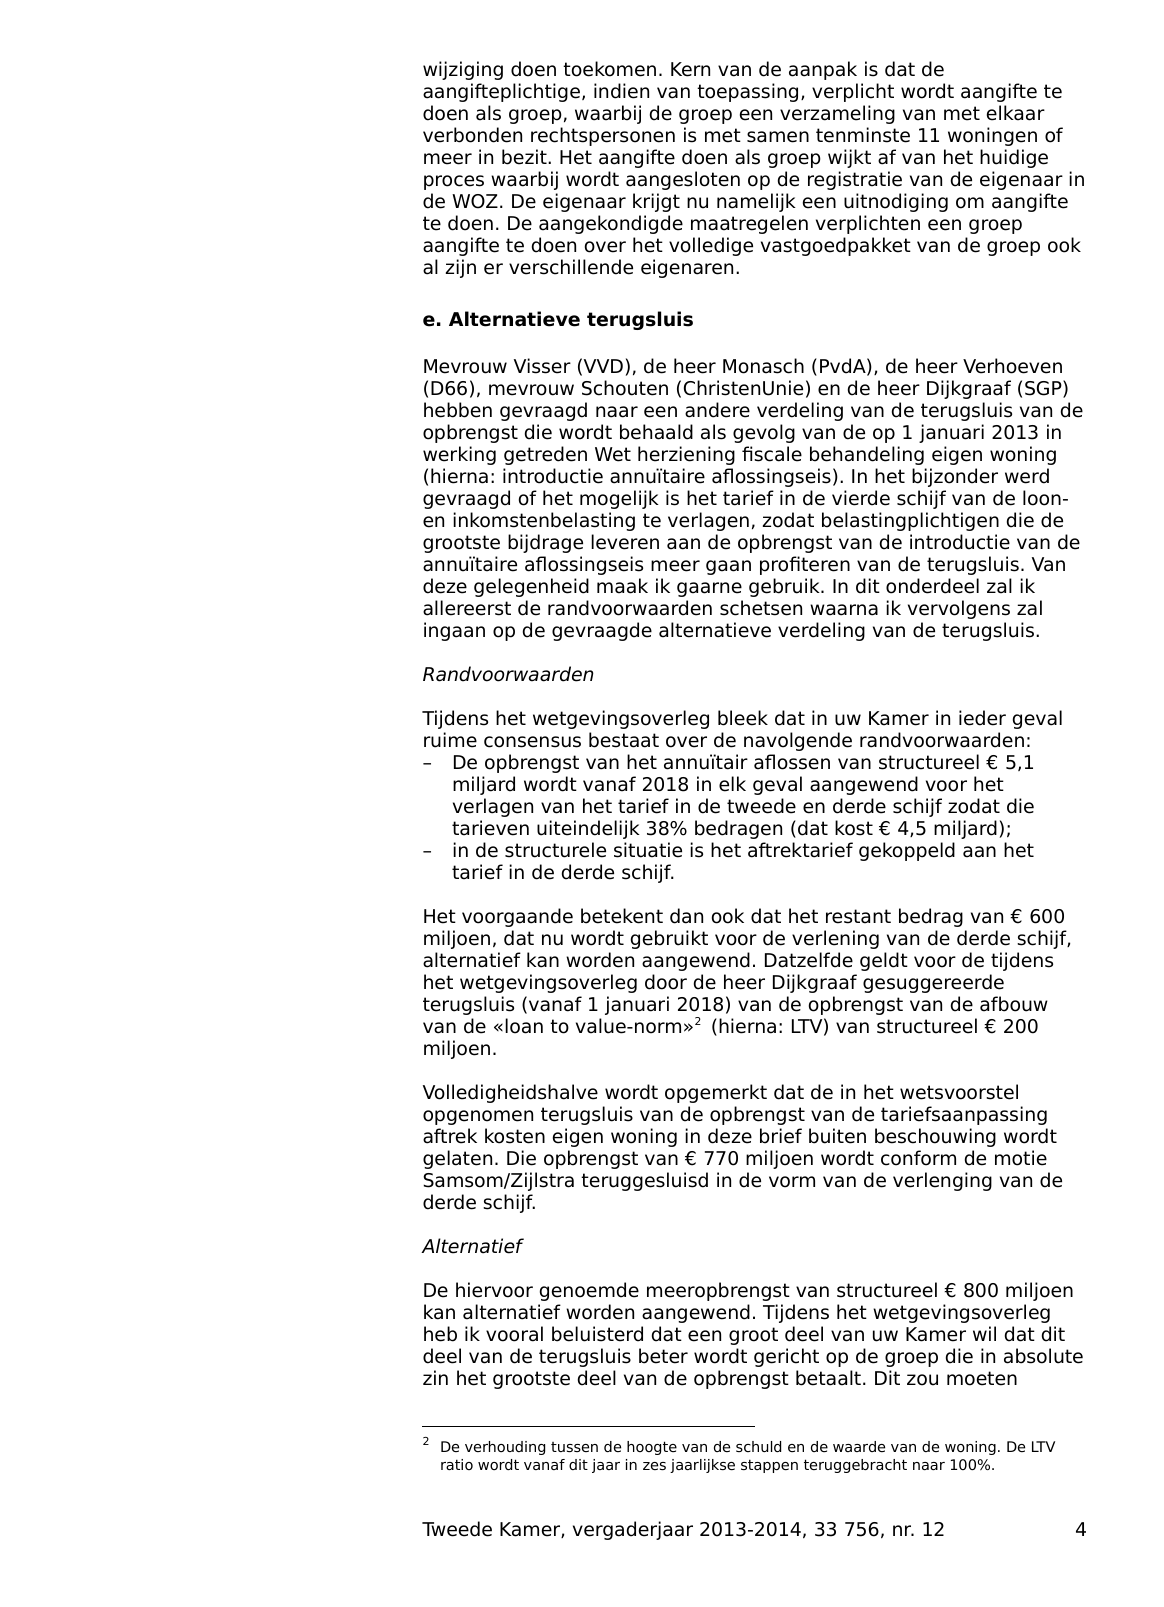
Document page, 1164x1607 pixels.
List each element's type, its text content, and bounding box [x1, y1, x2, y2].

text – De opbrengst van het annuïtair aflossen van structureel € 5,1 miljard wordt vanaf 2018 in elk geval aangewend voor het verlagen van het tarief in de tweede en derde schijf zodat die tarieven uiteindelijk 38% bedragen (dat kost € 4,5 miljard); [422, 752, 1087, 840]
text De hiervoor genoemde meeropbrengst van structureel € 800 miljoen kan alternatief worden aangewend. Tijdens het wetgevingsoverleg heb ik vooral beluisterd dat een groot deel van uw Kamer wil dat dit deel van de terugsluis beter wordt gericht op de groep die in absolute zin het grootste deel van de opbrengst betaalt. Dit zou moeten [422, 1280, 1087, 1390]
text Mevrouw Visser (VVD), de heer Monasch (PvdA), de heer Verhoeven (D66), mevrouw Schouten (ChristenUnie) en de heer Dijkgraaf (SGP) hebben gevraagd naar een andere verdeling van de terugsluis van de opbrengst die wordt behaald als gevolg van de op 1 januari 2013 in werking getreden Wet herziening fiscale behandeling eigen woning (hierna: introductie annuïtaire aflossingseis). In het bijzonder werd gevraagd of het mogelijk is het tarief in de vierde schijf van de loon- en inkomstenbelasting te verlagen, zodat belastingplichtigen die de grootste bijdrage leveren aan de opbrengst van de introductie van de annuïtaire aflossingseis meer gaan profiteren van de terugsluis. Van deze gelegenheid maak ik gaarne gebruik. In dit onderdeel zal ik allereerst de randvoorwaarden schetsen waarna ik vervolgens zal ingaan op de gevraagde alternatieve verdeling van de terugsluis. [422, 356, 1087, 642]
text – in de structurele situatie is het aftrektarief gekoppeld aan het tarief in de derde schijf. [422, 840, 1087, 884]
subtitle Alternatief [422, 1236, 1087, 1258]
text wijziging doen toekomen. Kern van de aanpak is dat de aangifteplichtige, indien van toepassing, verplicht wordt aangifte te doen als groep, waarbij de groep een verzameling van met elkaar verbonden rechtspersonen is met samen tenminste 11 woningen of meer in bezit. Het aangifte doen als groep wijkt af van het huidige proces waarbij wordt aangesloten op de registratie van de eigenaar in de WOZ. De eigenaar krijgt nu namelijk een uitnodiging om aangifte te doen. De aangekondigde maatregelen verplichten een groep aangifte te doen over het volledige vastgoedpakket van de groep ook al zijn er verschillende eigenaren. [422, 59, 1087, 279]
text Tijdens het wetgevingsoverleg bleek dat in uw Kamer in ieder geval ruime consensus bestaat over de navolgende randvoorwaarden: [422, 708, 1087, 752]
subtitle Randvoorwaarden [422, 664, 1087, 686]
subtitle e. Alternatieve terugsluis [422, 309, 1087, 331]
text Het voorgaande betekent dan ook dat het restant bedrag van € 600 miljoen, dat nu wordt gebruikt voor de verlening van de derde schijf, alternatief kan worden aangewend. Datzelfde geldt voor de tijdens het wetgevingsoverleg door de heer Dijkgraaf gesuggereerde terugsluis (vanaf 1 januari 2018) van de opbrengst van de afbouw van de «loan to value-norm» (hierna: LTV) van structureel € 200 miljoen. [422, 906, 1087, 1060]
text Volledigheidshalve wordt opgemerkt dat de in het wetsvoorstel opgenomen terugsluis van de opbrengst van de tariefsaanpassing aftrek kosten eigen woning in deze brief buiten beschouwing wordt gelaten. Die opbrengst van € 770 miljoen wordt conform de motie Samsom/Zijlstra teruggesluisd in de vorm van de verlenging van de derde schijf. [422, 1082, 1087, 1214]
text De verhouding tussen de hoogte van de schuld en de waarde van de woning. De LTV ratio wordt vanaf dit jaar in zes jaarlijkse stappen teruggebracht naar 100%. [422, 1435, 1087, 1474]
